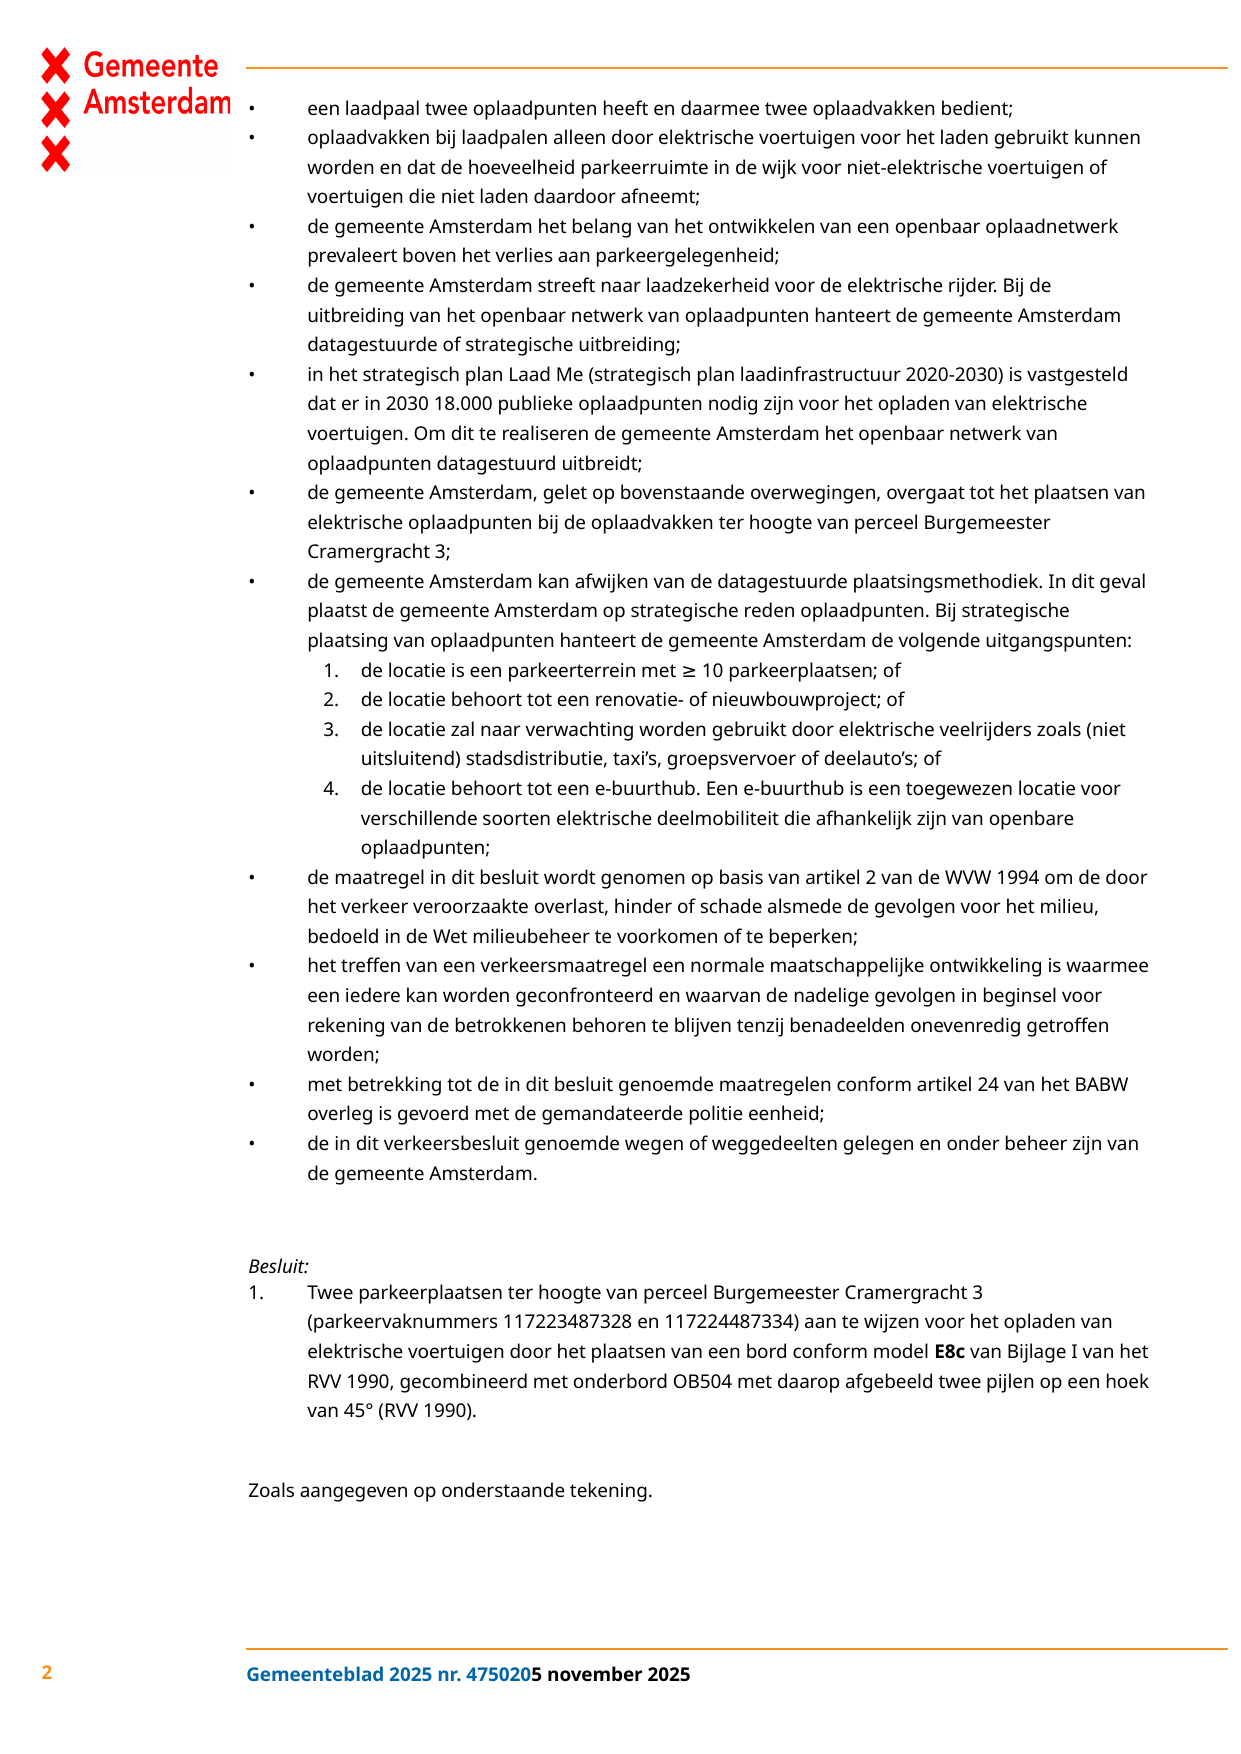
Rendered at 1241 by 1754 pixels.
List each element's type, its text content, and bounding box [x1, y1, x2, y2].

picture [41, 47, 231, 172]
list oplaadvakken bij laadpalen alleen door elektrische voertuigen voor het laden gebruikt kunnen worden en dat de hoeveelheid parkeerruimte in de wijk voor niet-elektrische voertuigen of voertuigen die niet laden daardoor afneemt; [248, 124, 1152, 209]
list de locatie zal naar verwachting worden gebruikt door elektrische veelrijders zoals (niet uitsluitend) stadsdistributie, taxi’s, groepsvervoer of deelauto’s; of [323, 716, 1152, 771]
list het treffen van een verkeersmaatregel een normale maatschappelijke ontwikkeling is waarmee een iedere kan worden geconfronteerd en waarvan de nadelige gevolgen in beginsel voor rekening van de betrokkenen behoren te blijven tenzij benadeelden onevenredig getroffen worden; [248, 953, 1152, 1067]
list de gemeente Amsterdam kan afwijken van de datagestuurde plaatsingsmethodiek. In dit geval plaatst de gemeente Amsterdam op strategische reden oplaadpunten. Bij strategische plaatsing van oplaadpunten hanteert de gemeente Amsterdam de volgende uitgangspunten: [248, 568, 1152, 653]
list de gemeente Amsterdam het belang van het ontwikkelen van een openbaar oplaadnetwerk prevaleert boven het verlies aan parkeergelegenheid; [248, 213, 1152, 268]
list een laadpaal twee oplaadpunten heeft en daarmee twee oplaadvakken bedient; [248, 95, 1152, 121]
list Twee parkeerplaatsen ter hoogte van perceel Burgemeester Cramergracht 3 (parkeervaknummers 117223487328 en 117224487334) aan te wijzen voor het opladen van elektrische voertuigen door het plaatsen van een bord conform model E8c van Bijlage I van het RVV 1990, gecombineerd met onderbord OB504 met daarop afgebeeld twee pijlen op een hoek van 45° (RVV 1990). [248, 1279, 1152, 1423]
list met betrekking tot de in dit besluit genoemde maatregelen conform artikel 24 van het BABW overleg is gevoerd met de gemandateerde politie eenheid; [248, 1071, 1152, 1126]
list de locatie behoort tot een e-buurthub. Een e-buurthub is een toegewezen locatie voor verschillende soorten elektrische deelmobiliteit die afhankelijk zijn van openbare oplaadpunten; [323, 775, 1152, 860]
list de maatregel in dit besluit wordt genomen op basis van artikel 2 van de WVW 1994 om de door het verkeer veroorzaakte overlast, hinder of schade alsmede de gevolgen voor het milieu, bedoeld in de Wet milieubeheer te voorkomen of te beperken; [248, 864, 1152, 949]
list de gemeente Amsterdam streeft naar laadzekerheid voor de elektrische rijder. Bij de uitbreiding van het openbaar netwerk van oplaadpunten hanteert de gemeente Amsterdam datagestuurde of strategische uitbreiding; [248, 272, 1152, 357]
list de locatie is een parkeerterrein met ≥ 10 parkeerplaatsen; of [323, 657, 1152, 683]
text Zoals aangegeven op onderstaande tekening. [248, 1477, 1152, 1503]
list de in dit verkeersbesluit genoemde wegen of weggedeelten gelegen en onder beheer zijn van de gemeente Amsterdam. [248, 1130, 1152, 1186]
list in het strategisch plan Laad Me (strategisch plan laadinfrastructuur 2020-2030) is vastgesteld dat er in 2030 18.000 publieke oplaadpunten nodig zijn voor het opladen van elektrische voertuigen. Om dit te realiseren de gemeente Amsterdam het openbaar netwerk van oplaadpunten datagestuurd uitbreidt; [248, 361, 1152, 476]
text Besluit: [248, 1253, 1152, 1279]
list de gemeente Amsterdam, gelet op bovenstaande overwegingen, overgaat tot het plaatsen van elektrische oplaadpunten bij de oplaadvakken ter hoogte van perceel Burgemeester Cramergracht 3; [248, 479, 1152, 564]
list de locatie behoort tot een renovatie- of nieuwbouwproject; of [323, 686, 1152, 712]
